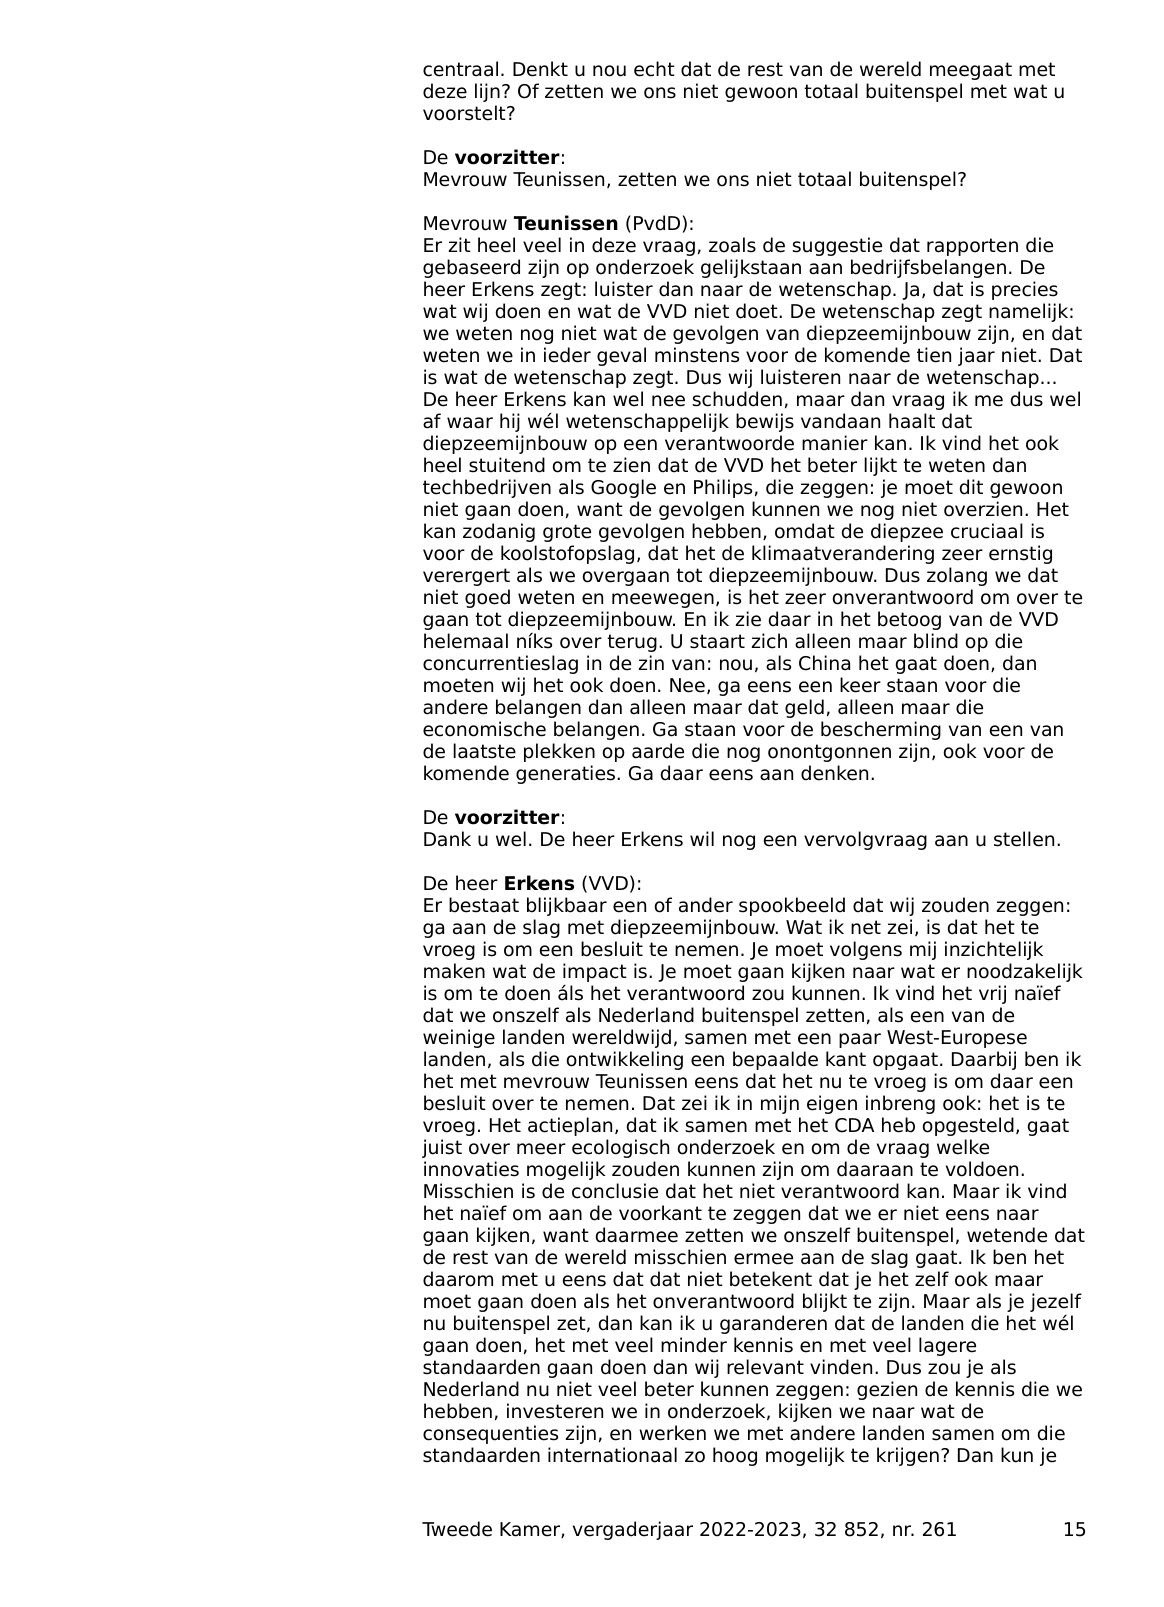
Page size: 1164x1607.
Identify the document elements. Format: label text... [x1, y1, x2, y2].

text Mevrouw Teunissen, zetten we ons niet totaal buitenspel? [422, 169, 1087, 191]
text De voorzitter: [422, 807, 1087, 829]
text De heer Erkens (VVD): [422, 873, 1087, 895]
text Dank u wel. De heer Erkens wil nog een vervolgvraag aan u stellen. [422, 829, 1087, 851]
text centraal. Denkt u nou echt dat de rest van de wereld meegaat met deze lijn? Of zetten we ons niet gewoon totaal buitenspel met wat u voorstelt? [422, 59, 1087, 125]
text Er zit heel veel in deze vraag, zoals de suggestie dat rapporten die gebaseerd zijn op onderzoek gelijkstaan aan bedrijfsbelangen. De heer Erkens zegt: luister dan naar de wetenschap. Ja, dat is precies wat wij doen en wat de VVD niet doet. De wetenschap zegt namelijk: we weten nog niet wat de gevolgen van diepzeemijnbouw zijn, en dat weten we in ieder geval minstens voor de komende tien jaar niet. Dat is wat de wetenschap zegt. Dus wij luisteren naar de wetenschap... De heer Erkens kan wel nee schudden, maar dan vraag ik me dus wel af waar hij wél wetenschappelijk bewijs vandaan haalt dat diepzeemijnbouw op een verantwoorde manier kan. Ik vind het ook heel stuitend om te zien dat de VVD het beter lijkt te weten dan techbedrijven als Google en Philips, die zeggen: je moet dit gewoon niet gaan doen, want de gevolgen kunnen we nog niet overzien. Het kan zodanig grote gevolgen hebben, omdat de diepzee cruciaal is voor de koolstofopslag, dat het de klimaatverandering zeer ernstig verergert als we overgaan tot diepzeemijnbouw. Dus zolang we dat niet goed weten en meewegen, is het zeer onverantwoord om over te gaan tot diepzeemijnbouw. En ik zie daar in het betoog van de VVD helemaal níks over terug. U staart zich alleen maar blind op die concurrentieslag in de zin van: nou, als China het gaat doen, dan moeten wij het ook doen. Nee, ga eens een keer staan voor die andere belangen dan alleen maar dat geld, alleen maar die economische belangen. Ga staan voor de bescherming van een van de laatste plekken op aarde die nog onontgonnen zijn, ook voor de komende generaties. Ga daar eens aan denken. [422, 235, 1087, 785]
text De voorzitter: [422, 147, 1087, 169]
text Er bestaat blijkbaar een of ander spookbeeld dat wij zouden zeggen: ga aan de slag met diepzeemijnbouw. Wat ik net zei, is dat het te vroeg is om een besluit te nemen. Je moet volgens mij inzichtelijk maken wat de impact is. Je moet gaan kijken naar wat er noodzakelijk is om te doen áls het verantwoord zou kunnen. Ik vind het vrij naïef dat we onszelf als Nederland buitenspel zetten, als een van de weinige landen wereldwijd, samen met een paar West-Europese landen, als die ontwikkeling een bepaalde kant opgaat. Daarbij ben ik het met mevrouw Teunissen eens dat het nu te vroeg is om daar een besluit over te nemen. Dat zei ik in mijn eigen inbreng ook: het is te vroeg. Het actieplan, dat ik samen met het CDA heb opgesteld, gaat juist over meer ecologisch onderzoek en om de vraag welke innovaties mogelijk zouden kunnen zijn om daaraan te voldoen. Misschien is de conclusie dat het niet verantwoord kan. Maar ik vind het naïef om aan de voorkant te zeggen dat we er niet eens naar gaan kijken, want daarmee zetten we onszelf buitenspel, wetende dat de rest van de wereld misschien ermee aan de slag gaat. Ik ben het daarom met u eens dat dat niet betekent dat je het zelf ook maar moet gaan doen als het onverantwoord blijkt te zijn. Maar als je jezelf nu buitenspel zet, dan kan ik u garanderen dat de landen die het wél gaan doen, het met veel minder kennis en met veel lagere standaarden gaan doen dan wij relevant vinden. Dus zou je als Nederland nu niet veel beter kunnen zeggen: gezien de kennis die we hebben, investeren we in onderzoek, kijken we naar wat de consequenties zijn, en werken we met andere landen samen om die standaarden internationaal zo hoog mogelijk te krijgen? Dan kun je [422, 895, 1087, 1467]
text Mevrouw Teunissen (PvdD): [422, 213, 1087, 235]
